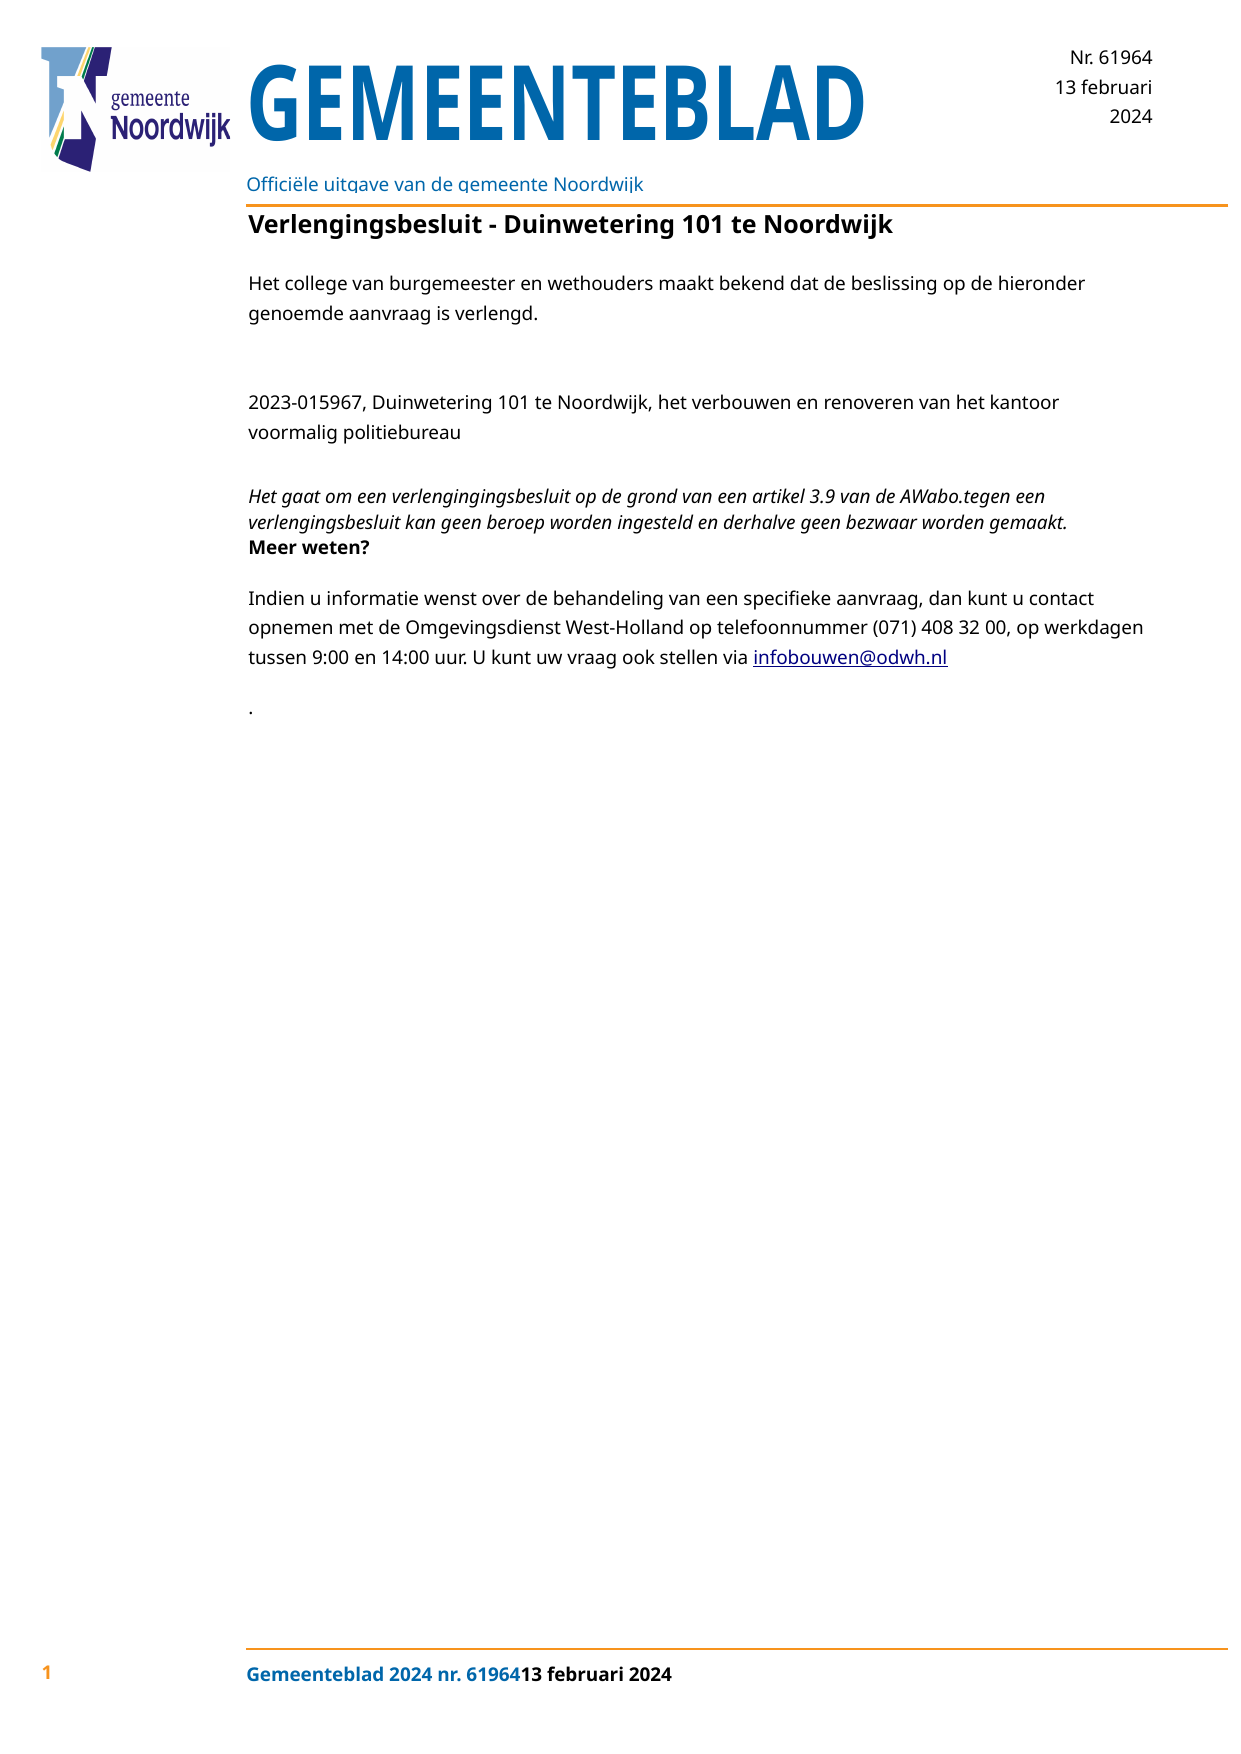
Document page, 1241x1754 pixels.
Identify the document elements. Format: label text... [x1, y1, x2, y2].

text Meer weten? [248, 534, 1152, 560]
text Het gaat om een verlengingingsbesluit op de grond van een artikel 3.9 van de AWabo.tegen een verlengingsbesluit kan geen beroep worden ingesteld en derhalve geen bezwaar worden gemaakt. [248, 483, 1152, 534]
text 2023-015967, Duinwetering 101 te Noordwijk, het verbouwen en renoveren van het kantoor voormalig politiebureau [248, 389, 1152, 445]
text Het college van burgemeester en wethouders maakt bekend dat de beslissing op de hieronder genoemde aanvraag is verlengd. [248, 270, 1152, 326]
text Indien u informatie wenst over de behandeling van een specifieke aanvraag, dan kunt u contact opnemen met de Omgevingsdienst West-Holland op telefoonnummer (071) 408 32 00, op werkdagen tussen 9:00 en 14:00 uur. U kunt uw vraag ook stellen via infobouwen@odwh.nl [248, 585, 1152, 670]
text Verlengingsbesluit - Duinwetering 101 te Noordwijk [248, 207, 1152, 241]
text . [248, 694, 1152, 720]
picture [41, 47, 231, 172]
